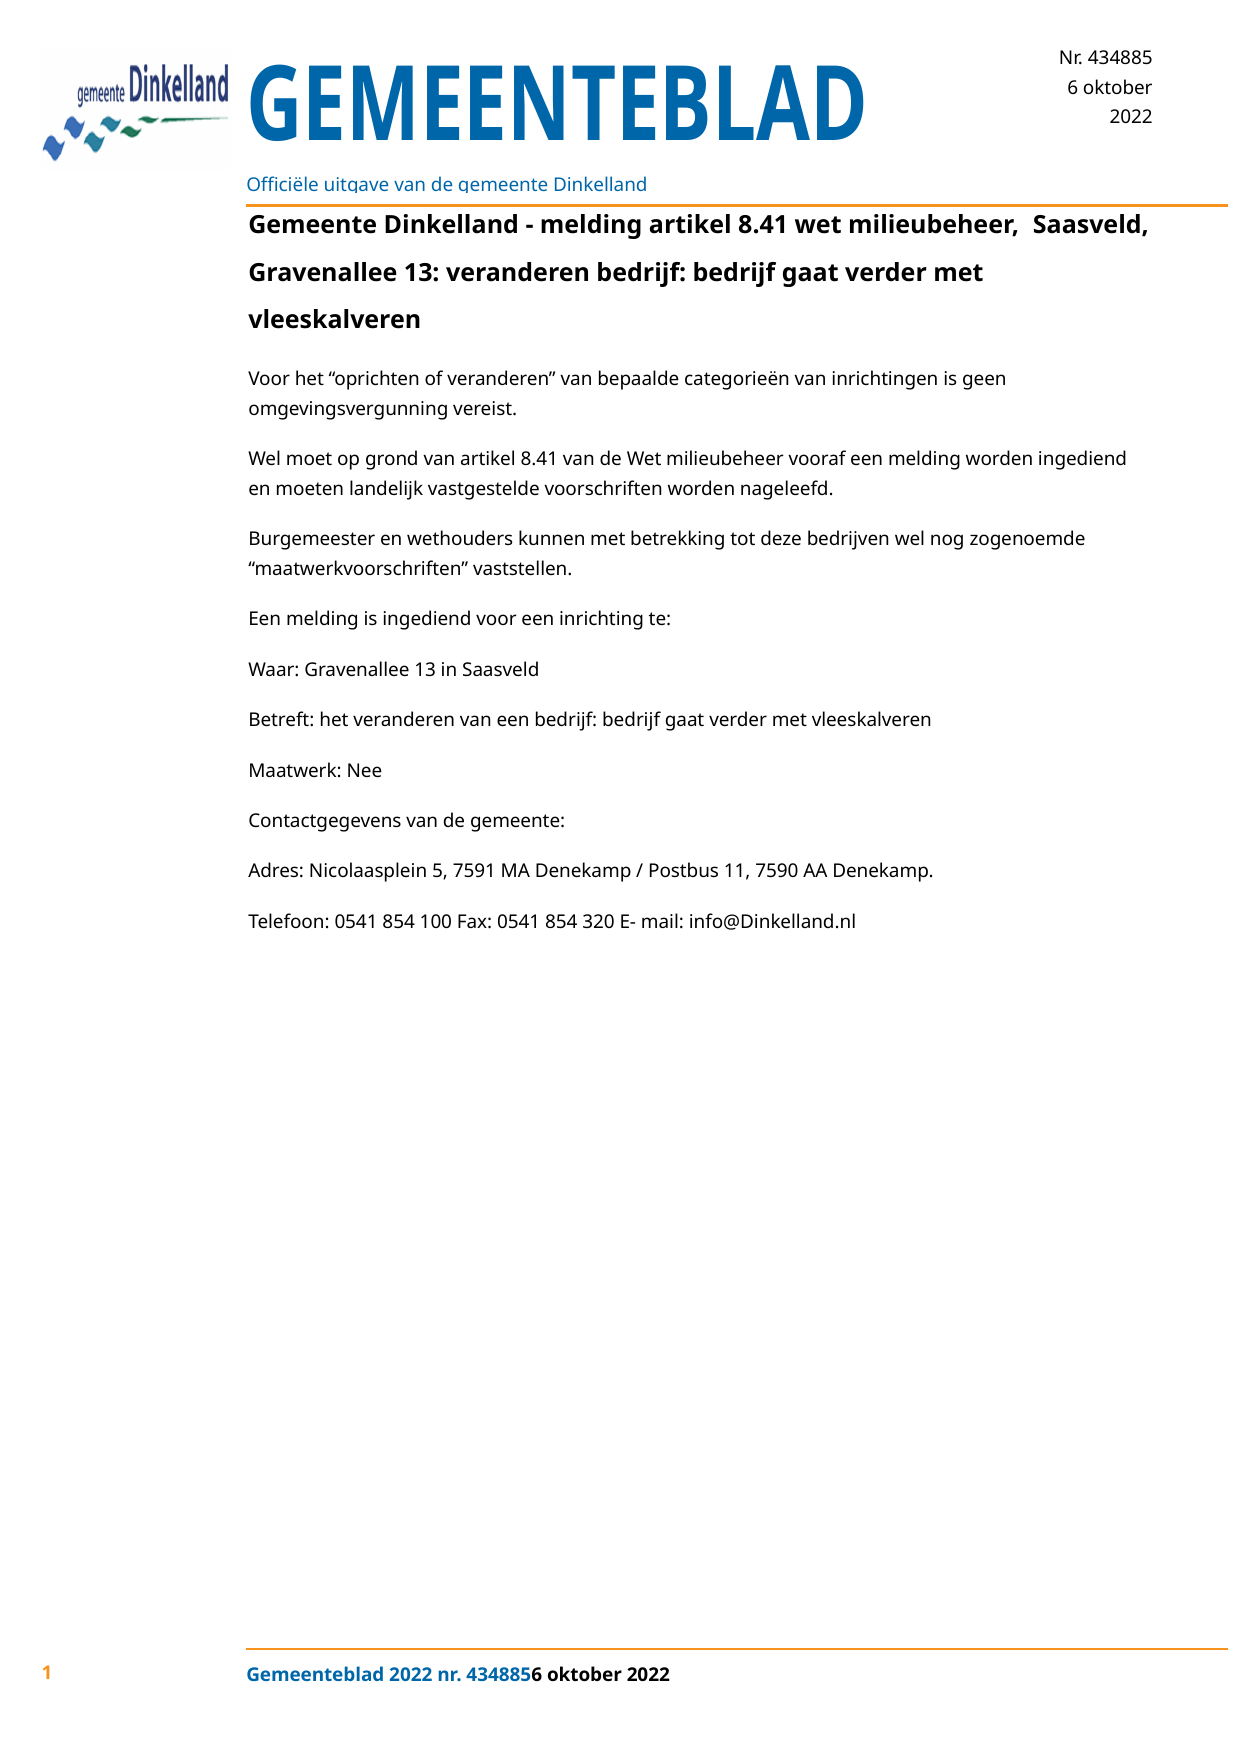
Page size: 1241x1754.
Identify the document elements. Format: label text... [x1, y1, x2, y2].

text Waar: Gravenallee 13 in Saasveld [248, 656, 1152, 682]
picture [41, 47, 231, 172]
text Gemeente Dinkelland - melding artikel 8.41 wet milieubeheer, Saasveld, Gravenallee 13: veranderen bedrijf: bedrijf gaat verder met vleeskalveren [248, 207, 1152, 336]
text Wel moet op grond van artikel 8.41 van de Wet milieubeheer vooraf een melding worden ingediend en moeten landelijk vastgestelde voorschriften worden nageleefd. [248, 446, 1152, 501]
text Contactgegevens van de gemeente: [248, 807, 1152, 833]
text Voor het “oprichten of veranderen” van bepaalde categorieën van inrichtingen is geen omgevingsvergunning vereist. [248, 366, 1152, 421]
text Maatwerk: Nee [248, 757, 1152, 782]
text Telefoon: 0541 854 100 Fax: 0541 854 320 E- mail: info@Dinkelland.nl [248, 908, 1152, 934]
text Adres: Nicolaasplein 5, 7591 MA Denekamp / Postbus 11, 7590 AA Denekamp. [248, 858, 1152, 883]
text Burgemeester en wethouders kunnen met betrekking tot deze bedrijven wel nog zogenoemde “maatwerkvoorschriften” vaststellen. [248, 526, 1152, 581]
text Een melding is ingediend voor een inrichting te: [248, 606, 1152, 631]
text Betreft: het veranderen van een bedrijf: bedrijf gaat verder met vleeskalveren [248, 706, 1152, 732]
